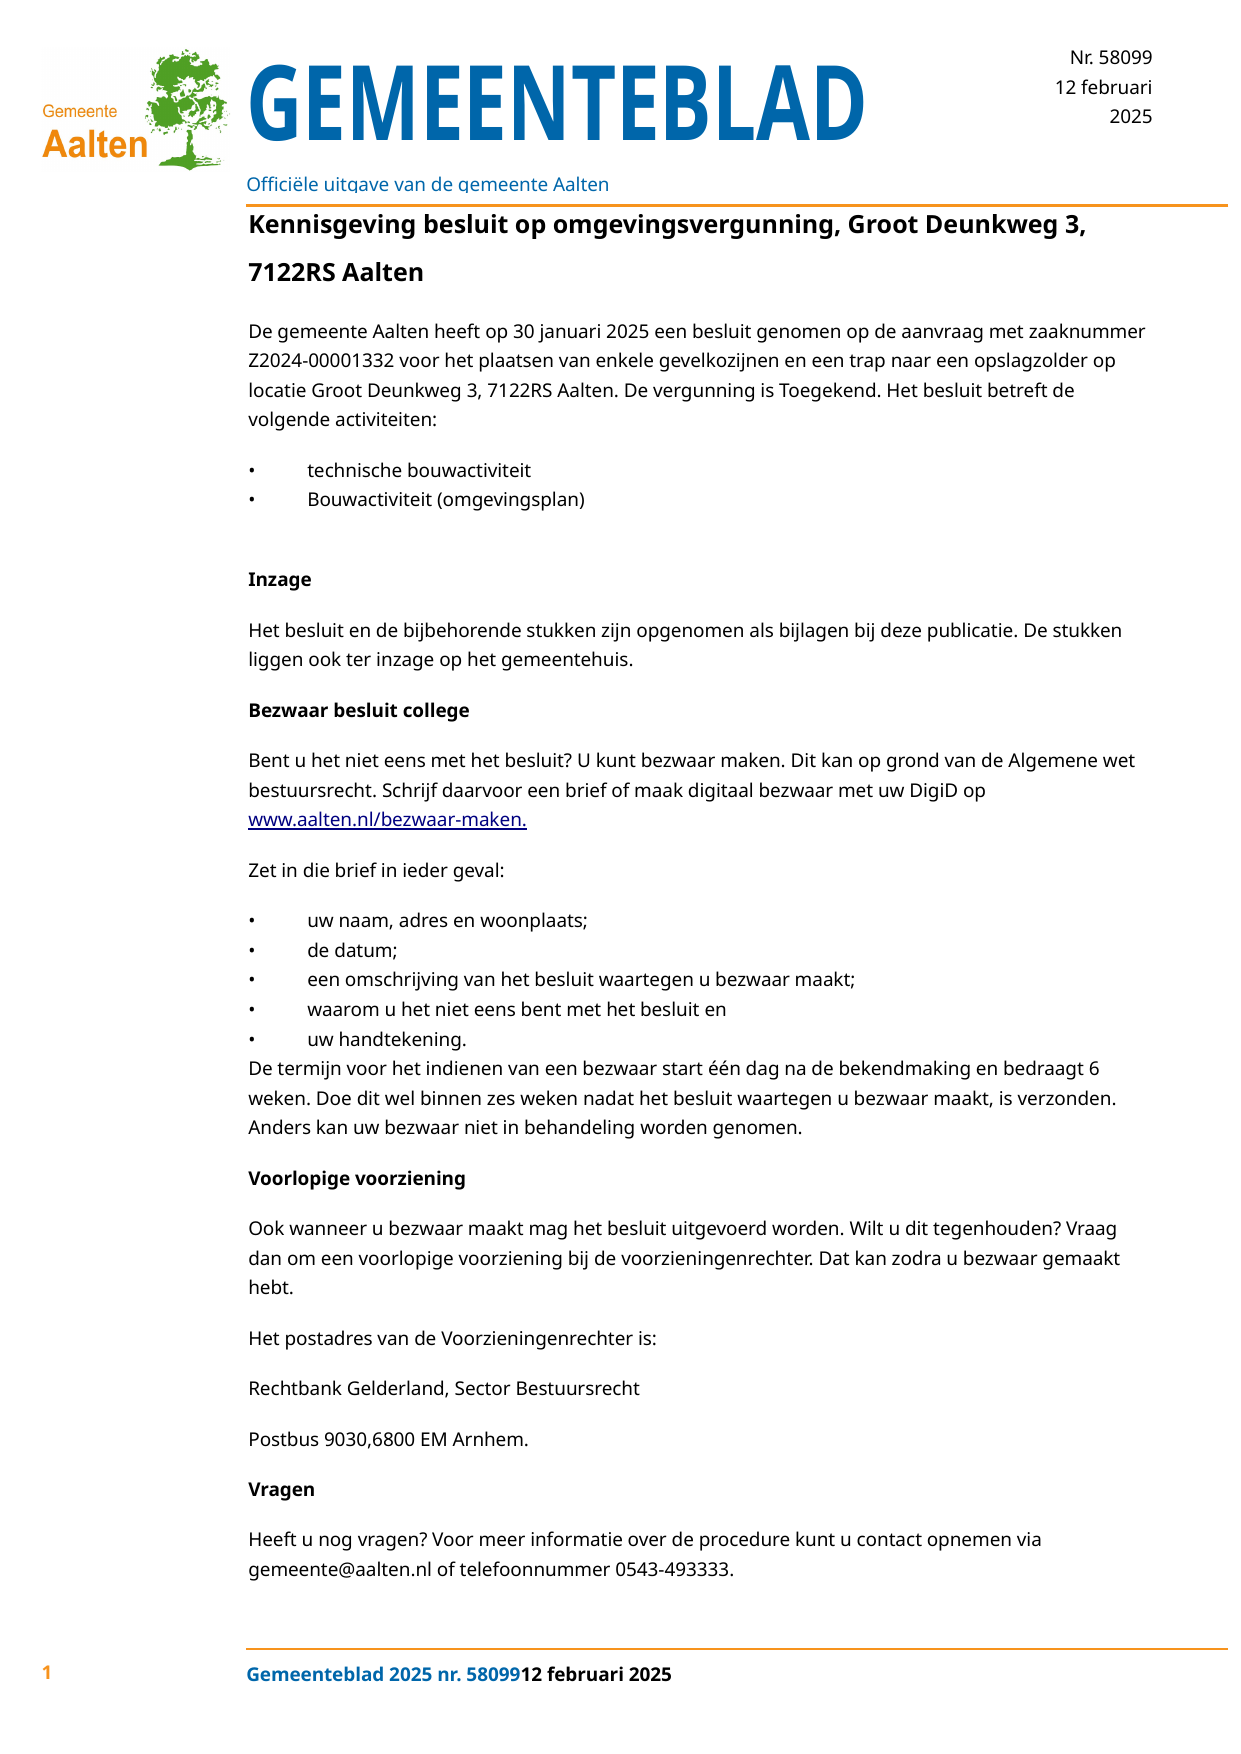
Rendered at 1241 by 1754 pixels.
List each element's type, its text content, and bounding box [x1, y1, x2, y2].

text Heeft u nog vragen? Voor meer informatie over de procedure kunt u contact opnemen via gemeente@aalten.nl of telefoonnummer 0543-493333. [248, 1527, 1152, 1582]
text Zet in die brief in ieder geval: [248, 857, 1152, 883]
list waarom u het niet eens bent met het besluit en [248, 996, 1152, 1022]
text Bezwaar besluit college [248, 697, 1152, 723]
list een omschrijving van het besluit waartegen u bezwaar maakt; [248, 967, 1152, 992]
text Vragen [248, 1476, 1152, 1502]
text De termijn voor het indienen van een bezwaar start één dag na de bekendmaking en bedraagt 6 weken. Doe dit wel binnen zes weken nadat het besluit waartegen u bezwaar maakt, is verzonden. Anders kan uw bezwaar niet in behandeling worden genomen. [248, 1055, 1152, 1140]
text Rechtbank Gelderland, Sector Bestuursrecht [248, 1375, 1152, 1401]
text Het postadres van de Voorzieningenrechter is: [248, 1325, 1152, 1351]
text Ook wanneer u bezwaar maakt mag het besluit uitgevoerd worden. Wilt u dit tegenhouden? Vraag dan om een voorlopige voorziening bij de voorzieningenrechter. Dat kan zodra u bezwaar gemaakt hebt. [248, 1215, 1152, 1300]
list technische bouwactiviteit [248, 457, 1152, 483]
list de datum; [248, 937, 1152, 963]
picture [41, 47, 231, 172]
text Voorlopige voorziening [248, 1165, 1152, 1191]
text Inzage [248, 567, 1152, 592]
text Het besluit en de bijbehorende stukken zijn opgenomen als bijlagen bij deze publicatie. De stukken liggen ook ter inzage op het gemeentehuis. [248, 617, 1152, 672]
text Bent u het niet eens met het besluit? U kunt bezwaar maken. Dit kan op grond van de Algemene wet bestuursrecht. Schrijf daarvoor een brief of maak digitaal bezwaar met uw DigiD op www.aalten.nl/bezwaar-maken. [248, 747, 1152, 832]
list Bouwactiviteit (omgevingsplan) [248, 487, 1152, 512]
list uw naam, adres en woonplaats; [248, 907, 1152, 933]
text Postbus 9030,6800 EM Arnhem. [248, 1426, 1152, 1452]
list uw handtekening. [248, 1026, 1152, 1052]
text Kennisgeving besluit op omgevingsvergunning, Groot Deunkweg 3, 7122RS Aalten [248, 207, 1152, 288]
text De gemeente Aalten heeft op 30 januari 2025 een besluit genomen op de aanvraag met zaaknummer Z2024-00001332 voor het plaatsen van enkele gevelkozijnen en een trap naar een opslagzolder op locatie Groot Deunkweg 3, 7122RS Aalten. De vergunning is Toegekend. Het besluit betreft de volgende activiteiten: [248, 318, 1152, 432]
